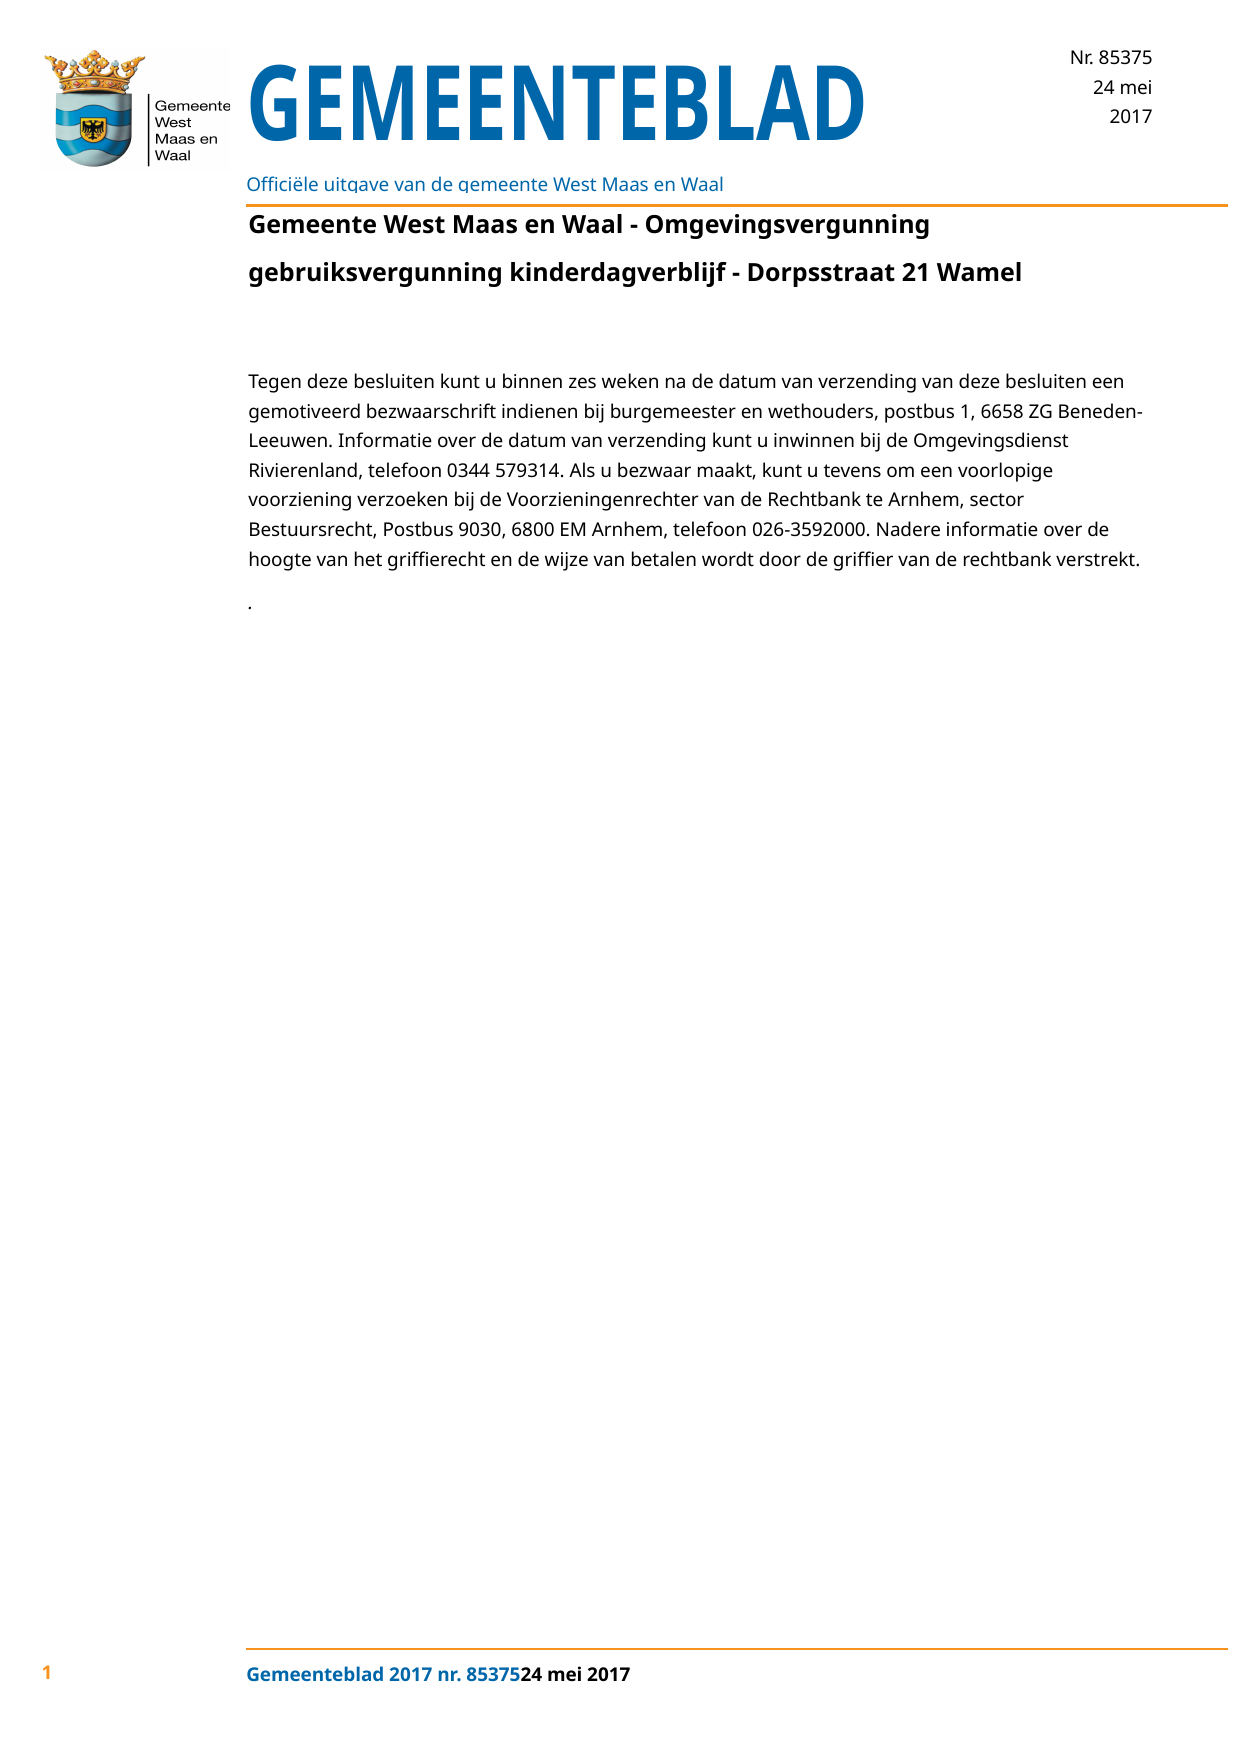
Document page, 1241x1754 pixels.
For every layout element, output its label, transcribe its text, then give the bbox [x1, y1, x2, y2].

text Tegen deze besluiten kunt u binnen zes weken na de datum van verzending van deze besluiten een gemotiveerd bezwaarschrift indienen bij burgemeester en wethouders, postbus 1, 6658 ZG Beneden-Leeuwen. Informatie over de datum van verzending kunt u inwinnen bij de Omgevingsdienst Rivierenland, telefoon 0344 579314. Als u bezwaar maakt, kunt u tevens om een voorlopige voorziening verzoeken bij de Voorzieningenrechter van de Rechtbank te Arnhem, sector Bestuursrecht, Postbus 9030, 6800 EM Arnhem, telefoon 026-3592000. Nadere informatie over de hoogte van het griffierecht en de wijze van betalen wordt door de griffier van de rechtbank verstrekt. [248, 368, 1152, 572]
picture [41, 47, 231, 172]
text . [248, 589, 1152, 615]
text Gemeente West Maas en Waal - Omgevingsvergunning gebruiksvergunning kinderdagverblijf - Dorpsstraat 21 Wamel [248, 207, 1152, 288]
